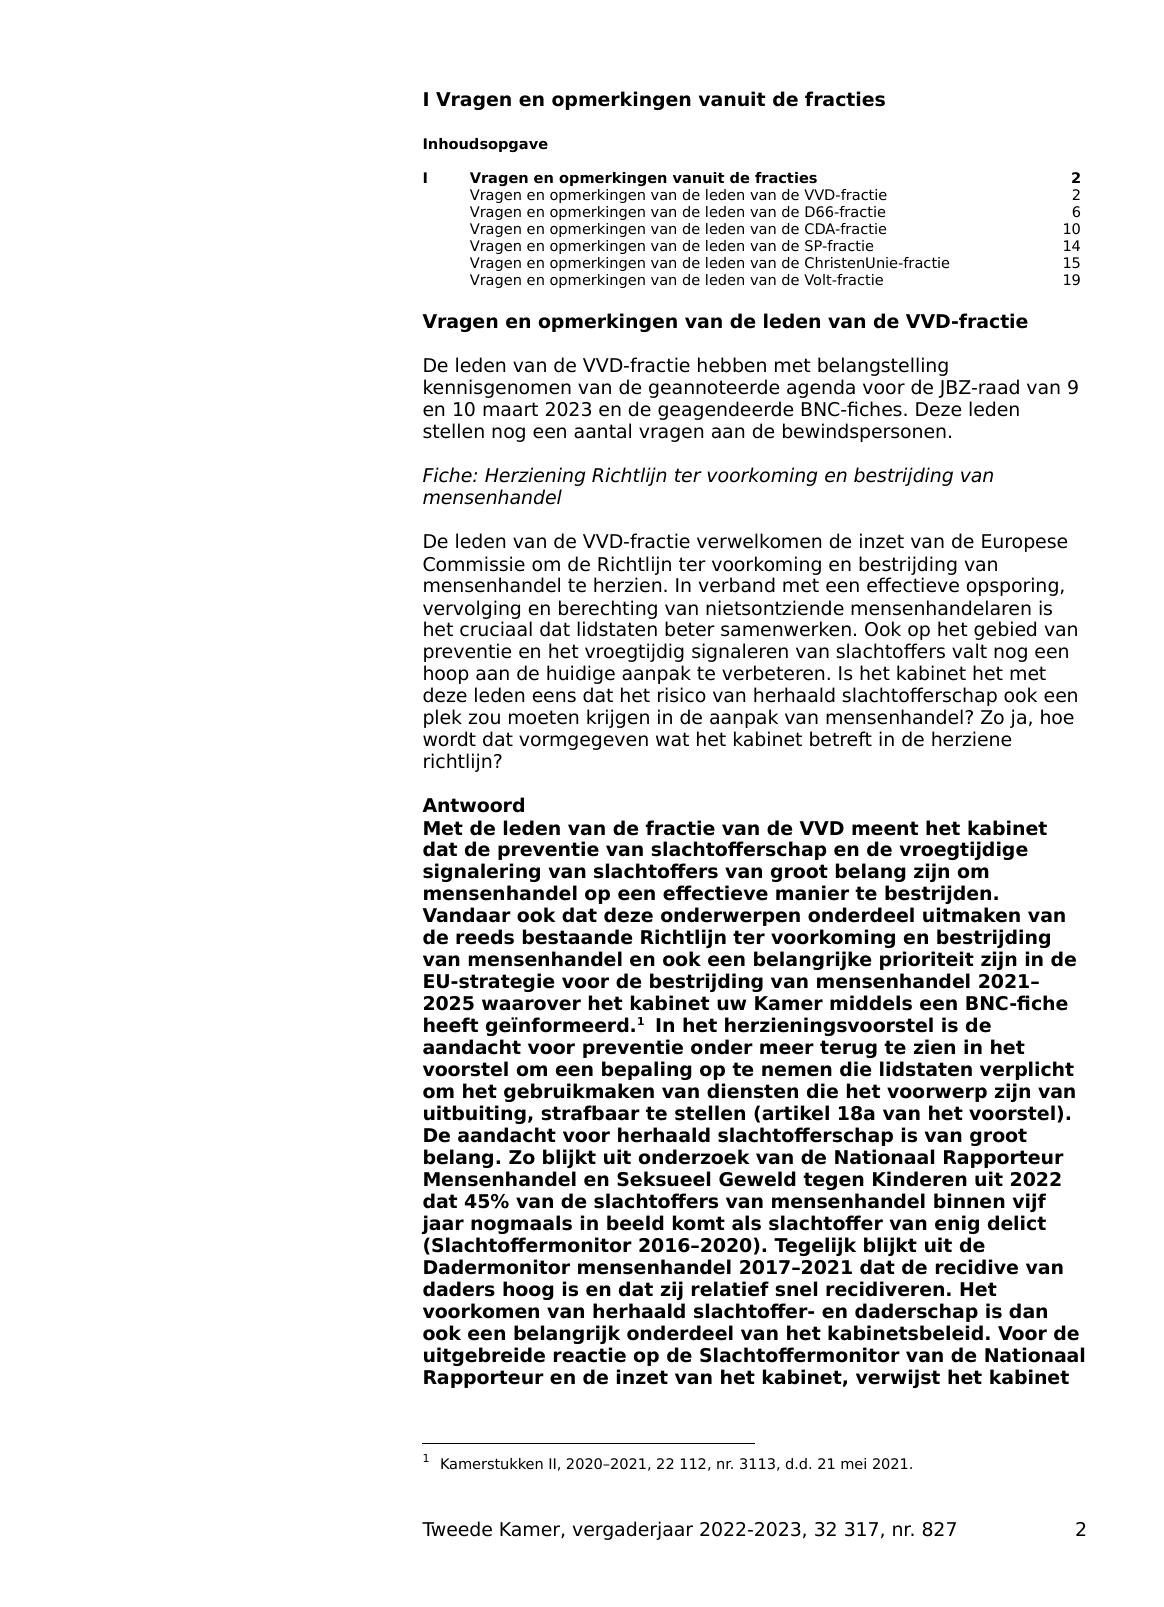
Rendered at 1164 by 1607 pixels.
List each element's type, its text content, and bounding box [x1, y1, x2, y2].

table_cell 2 [1028, 170, 1087, 187]
table_cell I [422, 170, 463, 187]
text De aandacht voor herhaald slachtofferschap is van groot belang. Zo blijkt uit onderzoek van de Nationaal Rapporteur Mensenhandel en Seksueel Geweld tegen Kinderen uit 2022 dat 45% van de slachtoffers van mensenhandel binnen vijf jaar nogmaals in beeld komt als slachtoffer van enig delict (Slachtoffermonitor 2016–2020). Tegelijk blijkt uit de Dadermonitor mensenhandel 2017–2021 dat de recidive van daders hoog is en dat zij relatief snel recidiveren. Het voorkomen van herhaald slachtoffer- en daderschap is dan ook een belangrijk onderdeel van het kabinetsbeleid. Voor de uitgebreide reactie op de Slachtoffermonitor van de Nationaal Rapporteur en de inzet van het kabinet, verwijst het kabinet [422, 1125, 1087, 1389]
subtitle Vragen en opmerkingen van de leden van de VVD-fractie [422, 311, 1087, 333]
subtitle Fiche: Herziening Richtlijn ter voorkoming en bestrijding van mensenhandel [422, 465, 1087, 509]
table_cell 2 [1028, 187, 1087, 204]
text De leden van de VVD-fractie hebben met belangstelling kennisgenomen van de geannoteerde agenda voor de JBZ-raad van 9 en 10 maart 2023 en de geagendeerde BNC-fiches. Deze leden stellen nog een aantal vragen aan de bewindspersonen. [422, 355, 1087, 443]
table_cell 19 [1028, 272, 1087, 289]
table_cell Vragen en opmerkingen van de leden van de VVD-fractie [464, 187, 1027, 204]
table_cell [422, 272, 463, 289]
table_cell Vragen en opmerkingen van de leden van de ChristenUnie-fractie [464, 255, 1027, 272]
table_cell Vragen en opmerkingen van de leden van de CDA-fractie [464, 221, 1027, 238]
table_cell 6 [1028, 204, 1087, 221]
table_cell Vragen en opmerkingen vanuit de fracties [464, 170, 1027, 187]
text Kamerstukken II, 2020–2021, 22 112, nr. 3113, d.d. 21 mei 2021. [422, 1452, 1087, 1474]
table_cell [422, 187, 463, 204]
table_cell Vragen en opmerkingen van de leden van de SP-fractie [464, 238, 1027, 255]
table_cell [422, 153, 1087, 170]
table_cell 15 [1028, 255, 1087, 272]
table_cell [422, 204, 463, 221]
table_cell Vragen en opmerkingen van de leden van de D66-fractie [464, 204, 1027, 221]
subtitle I Vragen en opmerkingen vanuit de fracties [422, 89, 1087, 111]
table_cell 10 [1028, 221, 1087, 238]
text Met de leden van de fractie van de VVD meent het kabinet dat de preventie van slachtofferschap en de vroegtijdige signalering van slachtoffers van groot belang zijn om mensenhandel op een effectieve manier te bestrijden. Vandaar ook dat deze onderwerpen onderdeel uitmaken van de reeds bestaande Richtlijn ter voorkoming en bestrijding van mensenhandel en ook een belangrijke prioriteit zijn in de EU-strategie voor de bestrijding van mensenhandel 2021–2025 waarover het kabinet uw Kamer middels een BNC-fiche heeft geïnformeerd. In het herzieningsvoorstel is de aandacht voor preventie onder meer terug te zien in het voorstel om een bepaling op te nemen die lidstaten verplicht om het gebruikmaken van diensten die het voorwerp zijn van uitbuiting, strafbaar te stellen (artikel 18a van het voorstel). [422, 817, 1087, 1125]
table_cell Vragen en opmerkingen van de leden van de Volt-fractie [464, 272, 1027, 289]
table_header Inhoudsopgave [422, 136, 1087, 153]
table_cell [422, 255, 463, 272]
text Antwoord [422, 795, 1087, 817]
table_cell 14 [1028, 238, 1087, 255]
text De leden van de VVD-fractie verwelkomen de inzet van de Europese Commissie om de Richtlijn ter voorkoming en bestrijding van mensenhandel te herzien. In verband met een effectieve opsporing, vervolging en berechting van nietsontziende mensenhandelaren is het cruciaal dat lidstaten beter samenwerken. Ook op het gebied van preventie en het vroegtijdig signaleren van slachtoffers valt nog een hoop aan de huidige aanpak te verbeteren. Is het kabinet het met deze leden eens dat het risico van herhaald slachtofferschap ook een plek zou moeten krijgen in de aanpak van mensenhandel? Zo ja, hoe wordt dat vormgegeven wat het kabinet betreft in de herziene richtlijn? [422, 531, 1087, 773]
table_cell [422, 238, 463, 255]
table_cell [422, 221, 463, 238]
